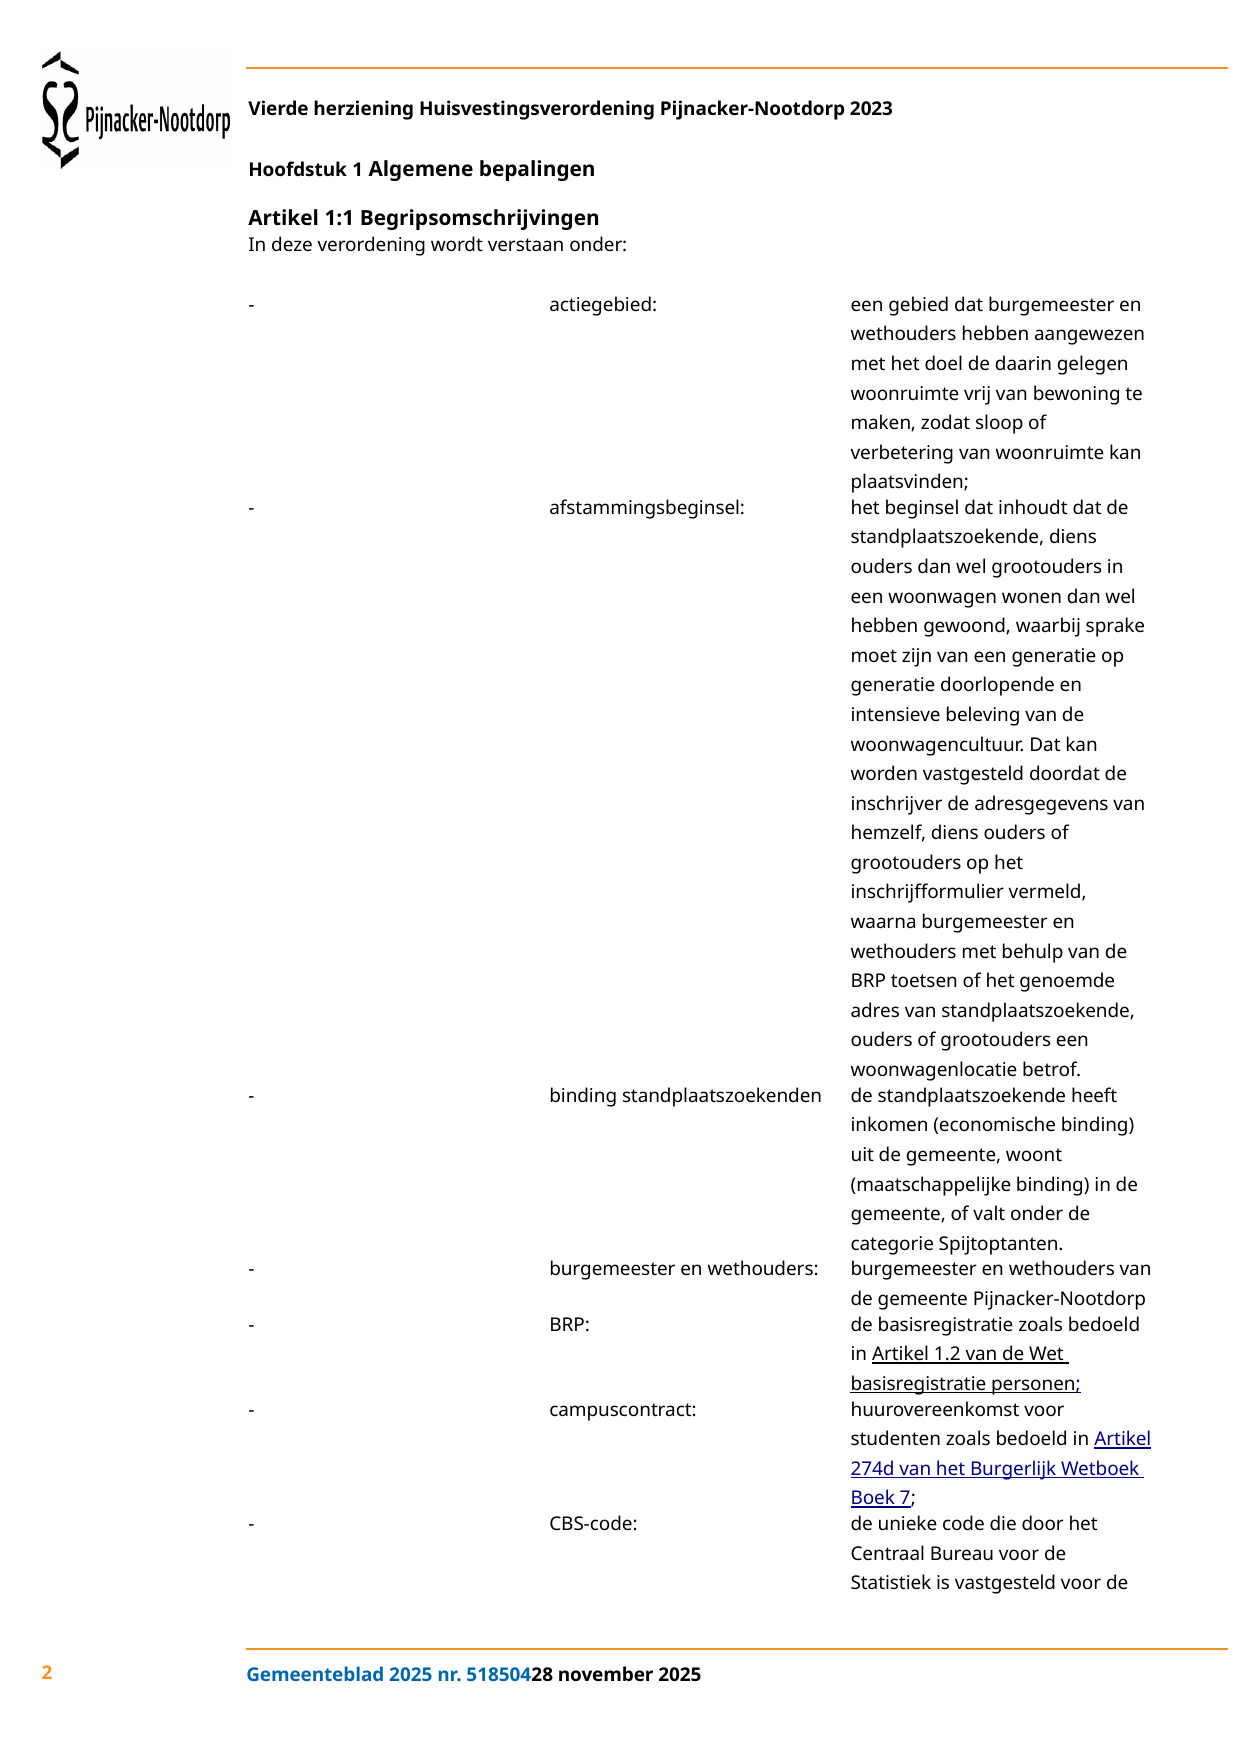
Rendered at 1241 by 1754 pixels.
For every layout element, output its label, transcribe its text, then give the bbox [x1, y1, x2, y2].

table_cell - [248, 1082, 549, 1256]
text Hoofdstuk 1 Algemene bepalingen [248, 154, 1152, 182]
text Artikel 1:1 Begripsomschrijvingen [248, 203, 1152, 232]
table_header - [248, 291, 549, 494]
table_cell - [248, 1396, 549, 1510]
table_header actiegebied: [549, 291, 850, 494]
table_cell BRP: [549, 1311, 850, 1396]
table_cell het beginsel dat inhoudt dat de standplaatszoekende, diens ouders dan wel grootouders in een woonwagen wonen dan wel hebben gewoond, waarbij sprake moet zijn van een generatie op generatie doorlopende en intensieve beleving van de woonwagencultuur. Dat kan worden vastgesteld doordat de inschrijver de adresgegevens van hemzelf, diens ouders of grootouders op het inschrijfformulier vermeld, waarna burgemeester en wethouders met behulp van de BRP toetsen of het genoemde adres van standplaatszoekende, ouders of grootouders een woonwagenlocatie betrof. [850, 494, 1152, 1082]
table_cell de unieke code die door het Centraal Bureau voor de Statistiek is vastgesteld voor de [850, 1510, 1152, 1595]
table_cell afstammingsbeginsel: [549, 494, 850, 1082]
table_cell - [248, 1311, 549, 1396]
table_cell campuscontract: [549, 1396, 850, 1510]
table_cell - [248, 1256, 549, 1311]
table_cell de basisregistratie zoals bedoeld in Artikel 1.2 van de Wet basisregistratie personen; [850, 1311, 1152, 1396]
table_cell binding standplaatszoekenden [549, 1082, 850, 1256]
table_header een gebied dat burgemeester en wethouders hebben aangewezen met het doel de daarin gelegen woonruimte vrij van bewoning te maken, zodat sloop of verbetering van woonruimte kan plaatsvinden; [850, 291, 1152, 494]
table_cell - [248, 1510, 549, 1595]
table_cell burgemeester en wethouders: [549, 1256, 850, 1311]
table_cell de standplaatszoekende heeft inkomen (economische binding) uit de gemeente, woont (maatschappelijke binding) in de gemeente, of valt onder de categorie Spijtoptanten. [850, 1082, 1152, 1256]
table_cell CBS-code: [549, 1510, 850, 1595]
table_cell - [248, 494, 549, 1082]
text Vierde herziening Huisvestingsverordening Pijnacker-Nootdorp 2023 [248, 95, 1152, 121]
text In deze verordening wordt verstaan onder: [248, 232, 1152, 257]
picture [41, 47, 231, 172]
table_cell burgemeester en wethouders van de gemeente Pijnacker-Nootdorp [850, 1256, 1152, 1311]
table_cell huurovereenkomst voor studenten zoals bedoeld in Artikel 274d van het Burgerlijk Wetboek Boek 7; [850, 1396, 1152, 1510]
